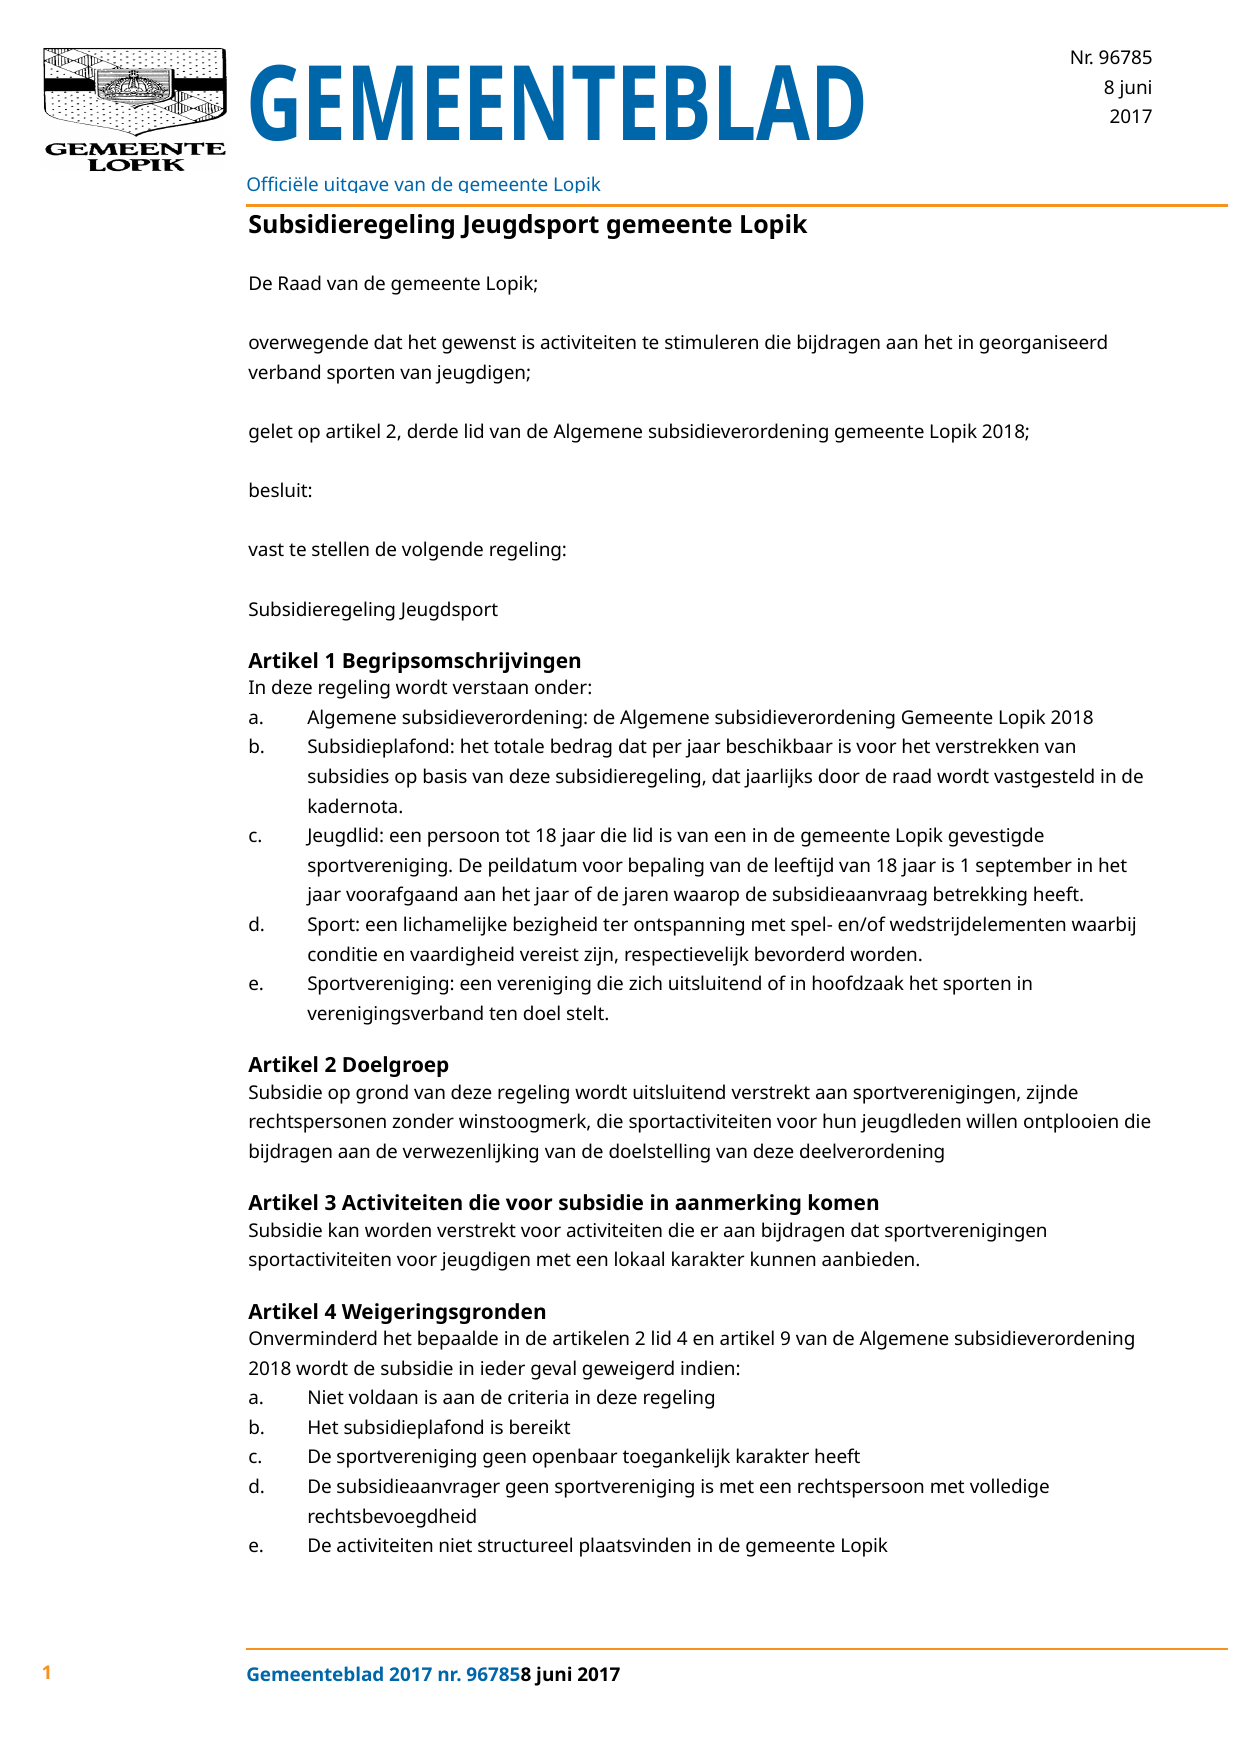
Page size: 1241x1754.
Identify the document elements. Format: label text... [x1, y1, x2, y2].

text Artikel 2 Doelgroep [248, 1050, 1152, 1079]
text verband sporten van jeugdigen; [248, 359, 1152, 385]
text rechtspersonen zonder winstoogmerk, die sportactiviteiten voor hun jeugdleden willen ontplooien die [248, 1108, 1152, 1134]
text In deze regeling wordt verstaan onder: [248, 674, 1152, 700]
text overwegende dat het gewenst is activiteiten te stimuleren die bijdragen aan het in georganiseerd [248, 329, 1152, 355]
list Jeugdlid: een persoon tot 18 jaar die lid is van een in de gemeente Lopik gevestigde sportvereniging. De peildatum voor bepaling van de leeftijd van 18 jaar is 1 september in het jaar voorafgaand aan het jaar of de jaren waarop de subsidieaanvraag betrekking heeft. [248, 822, 1152, 907]
list Niet voldaan is aan de criteria in deze regeling [248, 1384, 1152, 1410]
text bijdragen aan de verwezenlijking van de doelstelling van deze deelverordening [248, 1138, 1152, 1164]
text Artikel 3 Activiteiten die voor subsidie in aanmerking komen [248, 1188, 1152, 1217]
list Subsidieplafond: het totale bedrag dat per jaar beschikbaar is voor het verstrekken van subsidies op basis van deze subsidieregeling, dat jaarlijks door de raad wordt vastgesteld in de kadernota. [248, 734, 1152, 819]
text Subsidieregeling Jeugdsport [248, 596, 1152, 621]
list Sport: een lichamelijke bezigheid ter ontspanning met spel- en/of wedstrijdelementen waarbij conditie en vaardigheid vereist zijn, respectievelijk bevorderd worden. [248, 911, 1152, 967]
list De subsidieaanvrager geen sportvereniging is met een rechtspersoon met volledige rechtsbevoegdheid [248, 1473, 1152, 1528]
list Sportvereniging: een vereniging die zich uitsluitend of in hoofdzaak het sporten in verenigingsverband ten doel stelt. [248, 970, 1152, 1026]
list Het subsidieplafond is bereikt [248, 1414, 1152, 1440]
picture [41, 47, 231, 172]
text gelet op artikel 2, derde lid van de Algemene subsidieverordening gemeente Lopik 2018; [248, 418, 1152, 444]
text Subsidie op grond van deze regeling wordt uitsluitend verstrekt aan sportverenigingen, zijnde [248, 1079, 1152, 1104]
text De Raad van de gemeente Lopik; [248, 270, 1152, 296]
text Subsidieregeling Jeugdsport gemeente Lopik [248, 207, 1152, 241]
text Artikel 4 Weigeringsgronden [248, 1297, 1152, 1325]
list Algemene subsidieverordening: de Algemene subsidieverordening Gemeente Lopik 2018 [248, 704, 1152, 730]
text Subsidie kan worden verstrekt voor activiteiten die er aan bijdragen dat sportverenigingen [248, 1217, 1152, 1243]
text sportactiviteiten voor jeugdigen met een lokaal karakter kunnen aanbieden. [248, 1246, 1152, 1272]
text Onverminderd het bepaalde in de artikelen 2 lid 4 en artikel 9 van de Algemene subsidieverordening 2018 wordt de subsidie in ieder geval geweigerd indien: [248, 1325, 1152, 1381]
text besluit: [248, 477, 1152, 503]
list De sportvereniging geen openbaar toegankelijk karakter heeft [248, 1444, 1152, 1469]
list De activiteiten niet structureel plaatsvinden in de gemeente Lopik [248, 1532, 1152, 1558]
text Artikel 1 Begripsomschrijvingen [248, 646, 1152, 674]
text vast te stellen de volgende regeling: [248, 537, 1152, 562]
